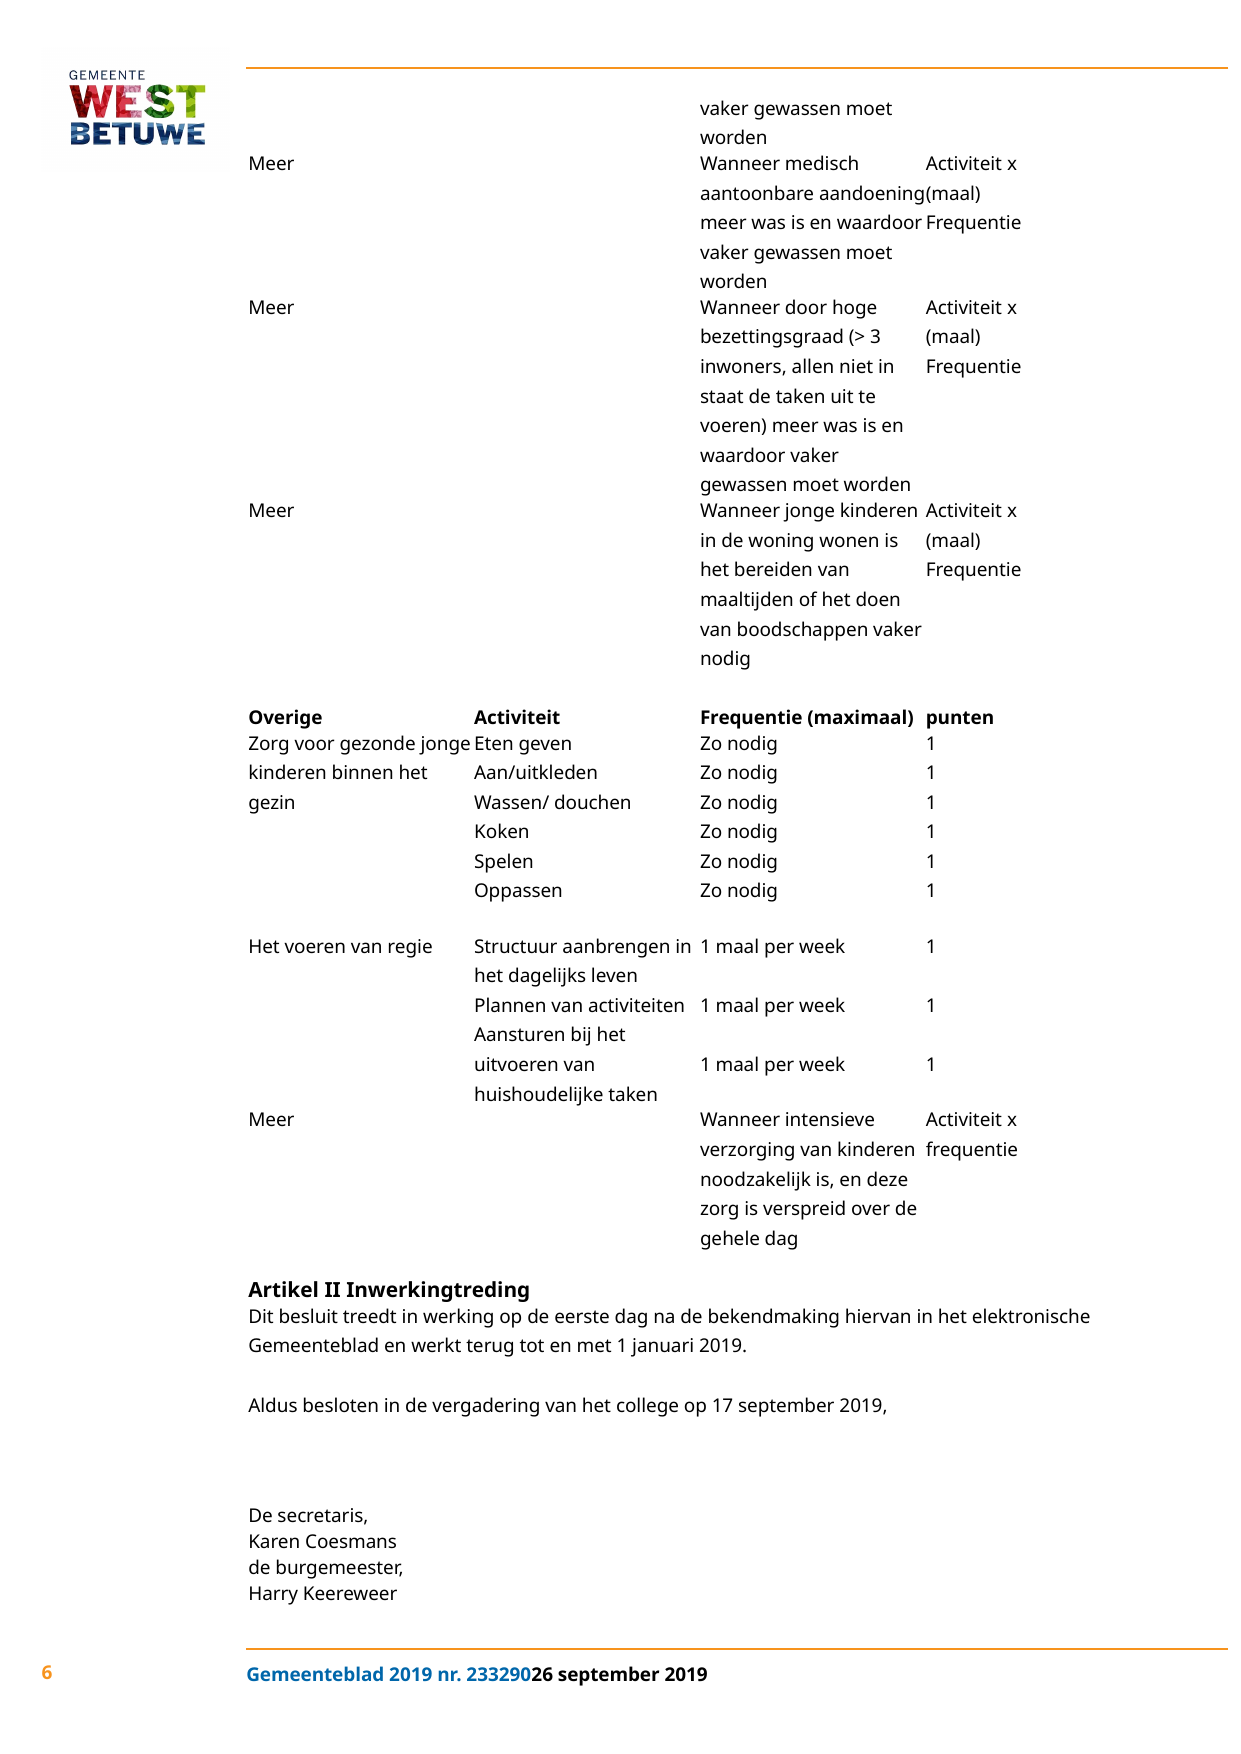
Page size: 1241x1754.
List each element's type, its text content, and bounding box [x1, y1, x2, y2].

table_cell Meer [248, 294, 474, 497]
table_cell Wanneer door hoge bezettingsgraad (> 3 inwoners, allen niet in staat de taken uit te voeren) meer was is en waardoor vaker gewassen moet worden [700, 294, 926, 497]
text De secretaris, [248, 1502, 1152, 1528]
table_cell Zo nodig Zo nodig Zo nodig Zo nodig Zo nodig Zo nodig [700, 730, 926, 933]
table_cell Wanneer jonge kinderen in de woning wonen is het bereiden van maaltijden of het doen van boodschappen vaker nodig [700, 498, 926, 671]
table_header Frequentie (maximaal) [700, 704, 926, 730]
table_cell [474, 150, 700, 294]
table_cell [474, 95, 700, 150]
table_cell [474, 1107, 700, 1251]
table_cell [474, 294, 700, 497]
text Harry Keereweer [248, 1580, 1152, 1605]
table_cell Activiteit x (maal) Frequentie [926, 498, 1152, 671]
table_cell Structuur aanbrengen in het dagelijks leven Plannen van activiteiten Aansturen bij het uitvoeren van huishoudelijke taken [474, 933, 700, 1107]
text Aldus besloten in de vergadering van het college op 17 september 2019, [248, 1392, 1152, 1418]
text de burgemeester, [248, 1554, 1152, 1580]
table_header Activiteit [474, 704, 700, 730]
table_cell Wanneer medisch aantoonbare aandoening meer was is en waardoor vaker gewassen moet worden [700, 150, 926, 294]
table_cell [248, 95, 474, 150]
table_cell [926, 95, 1152, 150]
table_cell Zorg voor gezonde jonge kinderen binnen het gezin [248, 730, 474, 933]
table_cell Eten geven Aan/uitkleden Wassen/ douchen Koken Spelen Oppassen [474, 730, 700, 933]
text Karen Coesmans [248, 1528, 1152, 1554]
table_cell Activiteit x (maal) Frequentie [926, 150, 1152, 294]
table_cell 1 1 1 1 1 1 [926, 730, 1152, 933]
table_cell Wanneer intensieve verzorging van kinderen noodzakelijk is, en deze zorg is verspreid over de gehele dag [700, 1107, 926, 1251]
text Artikel II Inwerkingtreding [248, 1275, 1152, 1303]
table_header punten [926, 704, 1152, 730]
table_cell Het voeren van regie [248, 933, 474, 1107]
table_cell Meer [248, 498, 474, 671]
table_cell [474, 498, 700, 671]
table_cell Meer [248, 1107, 474, 1251]
table_header Overige [248, 704, 474, 730]
table_cell 1 1 1 [926, 933, 1152, 1107]
table_cell Meer [248, 150, 474, 294]
table_cell Activiteit x frequentie [926, 1107, 1152, 1251]
text Dit besluit treedt in werking op de eerste dag na de bekendmaking hiervan in het elektronische Gemeenteblad en werkt terug tot en met 1 januari 2019. [248, 1303, 1152, 1358]
table_cell vaker gewassen moet worden [700, 95, 926, 150]
table_cell 1 maal per week 1 maal per week 1 maal per week [700, 933, 926, 1107]
table_cell Activiteit x (maal) Frequentie [926, 294, 1152, 497]
picture [41, 47, 231, 172]
